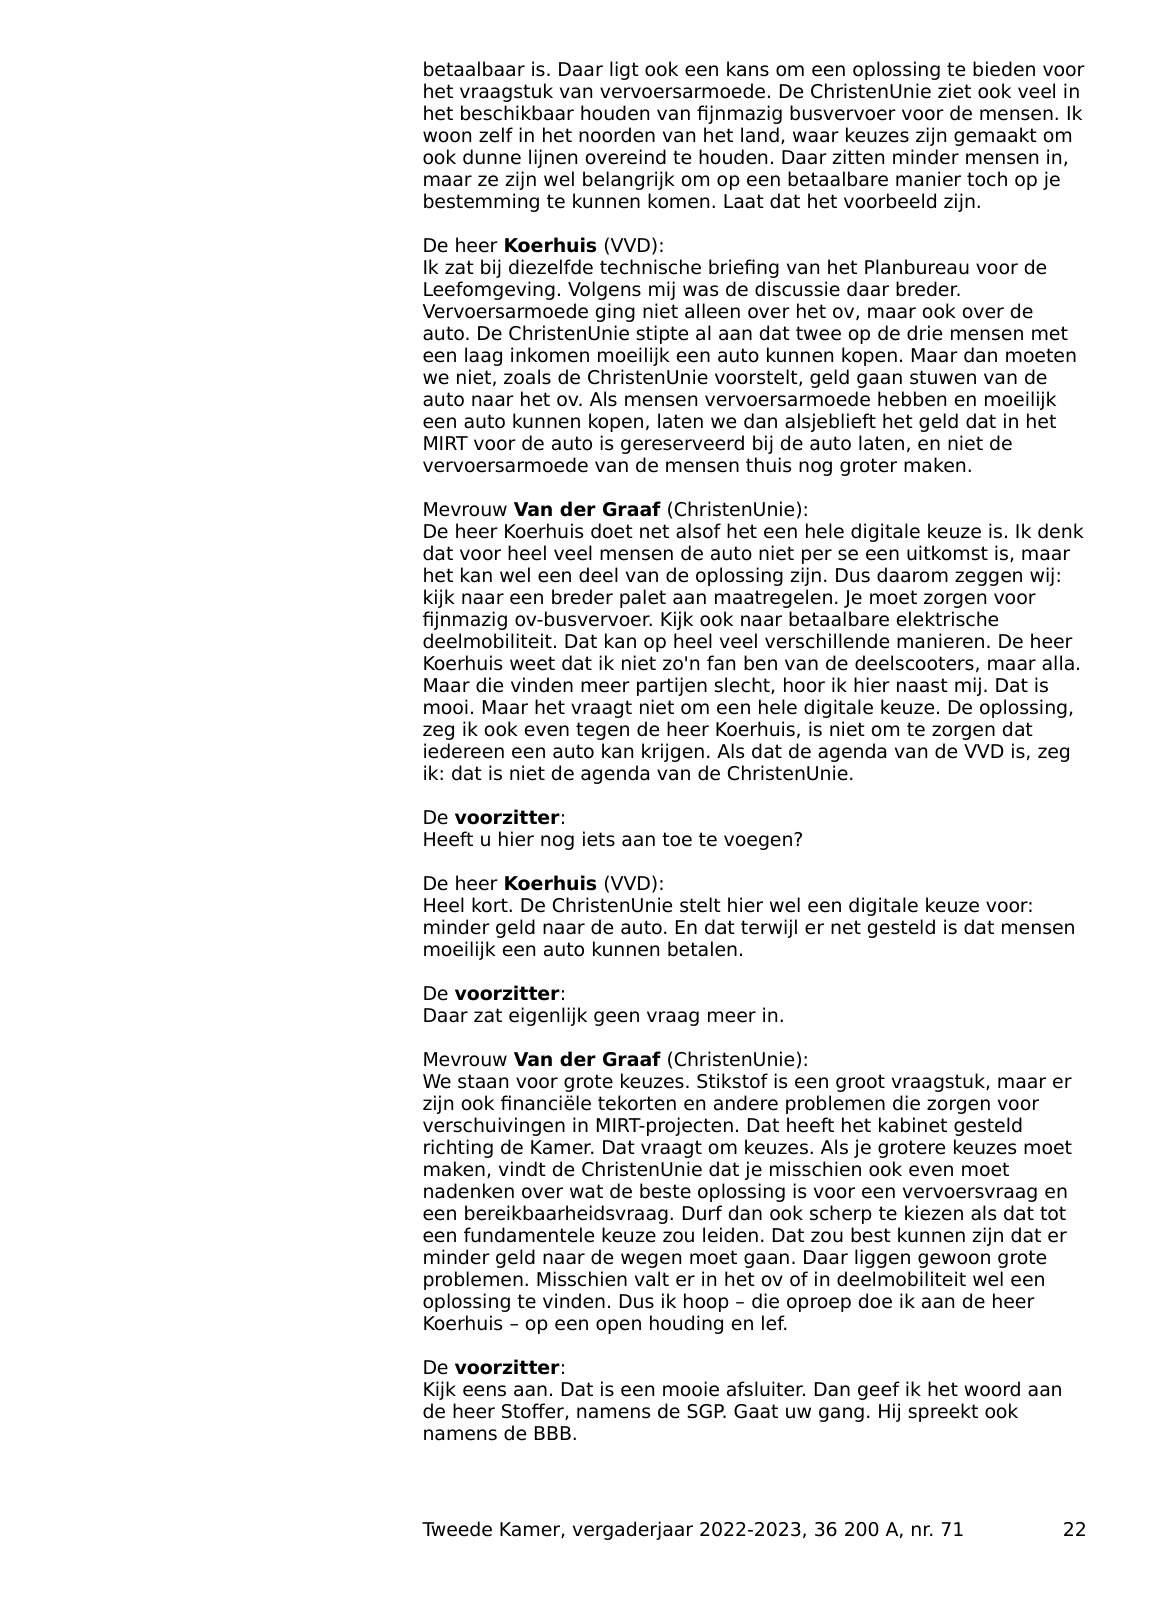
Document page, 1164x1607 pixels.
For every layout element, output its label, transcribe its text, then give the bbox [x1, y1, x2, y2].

text We staan voor grote keuzes. Stikstof is een groot vraagstuk, maar er zijn ook financiële tekorten en andere problemen die zorgen voor verschuivingen in MIRT-projecten. Dat heeft het kabinet gesteld richting de Kamer. Dat vraagt om keuzes. Als je grotere keuzes moet maken, vindt de ChristenUnie dat je misschien ook even moet nadenken over wat de beste oplossing is voor een vervoersvraag en een bereikbaarheidsvraag. Durf dan ook scherp te kiezen als dat tot een fundamentele keuze zou leiden. Dat zou best kunnen zijn dat er minder geld naar de wegen moet gaan. Daar liggen gewoon grote problemen. Misschien valt er in het ov of in deelmobiliteit wel een oplossing te vinden. Dus ik hoop – die oproep doe ik aan de heer Koerhuis – op een open houding en lef. [422, 1071, 1087, 1335]
text Heel kort. De ChristenUnie stelt hier wel een digitale keuze voor: minder geld naar de auto. En dat terwijl er net gesteld is dat mensen moeilijk een auto kunnen betalen. [422, 895, 1087, 961]
text De voorzitter: [422, 807, 1087, 829]
text Mevrouw Van der Graaf (ChristenUnie): [422, 499, 1087, 521]
text De heer Koerhuis doet net alsof het een hele digitale keuze is. Ik denk dat voor heel veel mensen de auto niet per se een uitkomst is, maar het kan wel een deel van de oplossing zijn. Dus daarom zeggen wij: kijk naar een breder palet aan maatregelen. Je moet zorgen voor fijnmazig ov-busvervoer. Kijk ook naar betaalbare elektrische deelmobiliteit. Dat kan op heel veel verschillende manieren. De heer Koerhuis weet dat ik niet zo'n fan ben van de deelscooters, maar alla. Maar die vinden meer partijen slecht, hoor ik hier naast mij. Dat is mooi. Maar het vraagt niet om een hele digitale keuze. De oplossing, zeg ik ook even tegen de heer Koerhuis, is niet om te zorgen dat iedereen een auto kan krijgen. Als dat de agenda van de VVD is, zeg ik: dat is niet de agenda van de ChristenUnie. [422, 521, 1087, 785]
text betaalbaar is. Daar ligt ook een kans om een oplossing te bieden voor het vraagstuk van vervoersarmoede. De ChristenUnie ziet ook veel in het beschikbaar houden van fijnmazig busvervoer voor de mensen. Ik woon zelf in het noorden van het land, waar keuzes zijn gemaakt om ook dunne lijnen overeind te houden. Daar zitten minder mensen in, maar ze zijn wel belangrijk om op een betaalbare manier toch op je bestemming te kunnen komen. Laat dat het voorbeeld zijn. [422, 59, 1087, 213]
text De heer Koerhuis (VVD): [422, 873, 1087, 895]
text De heer Koerhuis (VVD): [422, 235, 1087, 257]
text Mevrouw Van der Graaf (ChristenUnie): [422, 1049, 1087, 1071]
text Ik zat bij diezelfde technische briefing van het Planbureau voor de Leefomgeving. Volgens mij was de discussie daar breder. Vervoersarmoede ging niet alleen over het ov, maar ook over de auto. De ChristenUnie stipte al aan dat twee op de drie mensen met een laag inkomen moeilijk een auto kunnen kopen. Maar dan moeten we niet, zoals de ChristenUnie voorstelt, geld gaan stuwen van de auto naar het ov. Als mensen vervoersarmoede hebben en moeilijk een auto kunnen kopen, laten we dan alsjeblieft het geld dat in het MIRT voor de auto is gereserveerd bij de auto laten, en niet de vervoersarmoede van de mensen thuis nog groter maken. [422, 257, 1087, 477]
text Kijk eens aan. Dat is een mooie afsluiter. Dan geef ik het woord aan de heer Stoffer, namens de SGP. Gaat uw gang. Hij spreekt ook namens de BBB. [422, 1379, 1087, 1445]
text Daar zat eigenlijk geen vraag meer in. [422, 1005, 1087, 1027]
text De voorzitter: [422, 983, 1087, 1005]
text De voorzitter: [422, 1357, 1087, 1379]
text Heeft u hier nog iets aan toe te voegen? [422, 829, 1087, 851]
